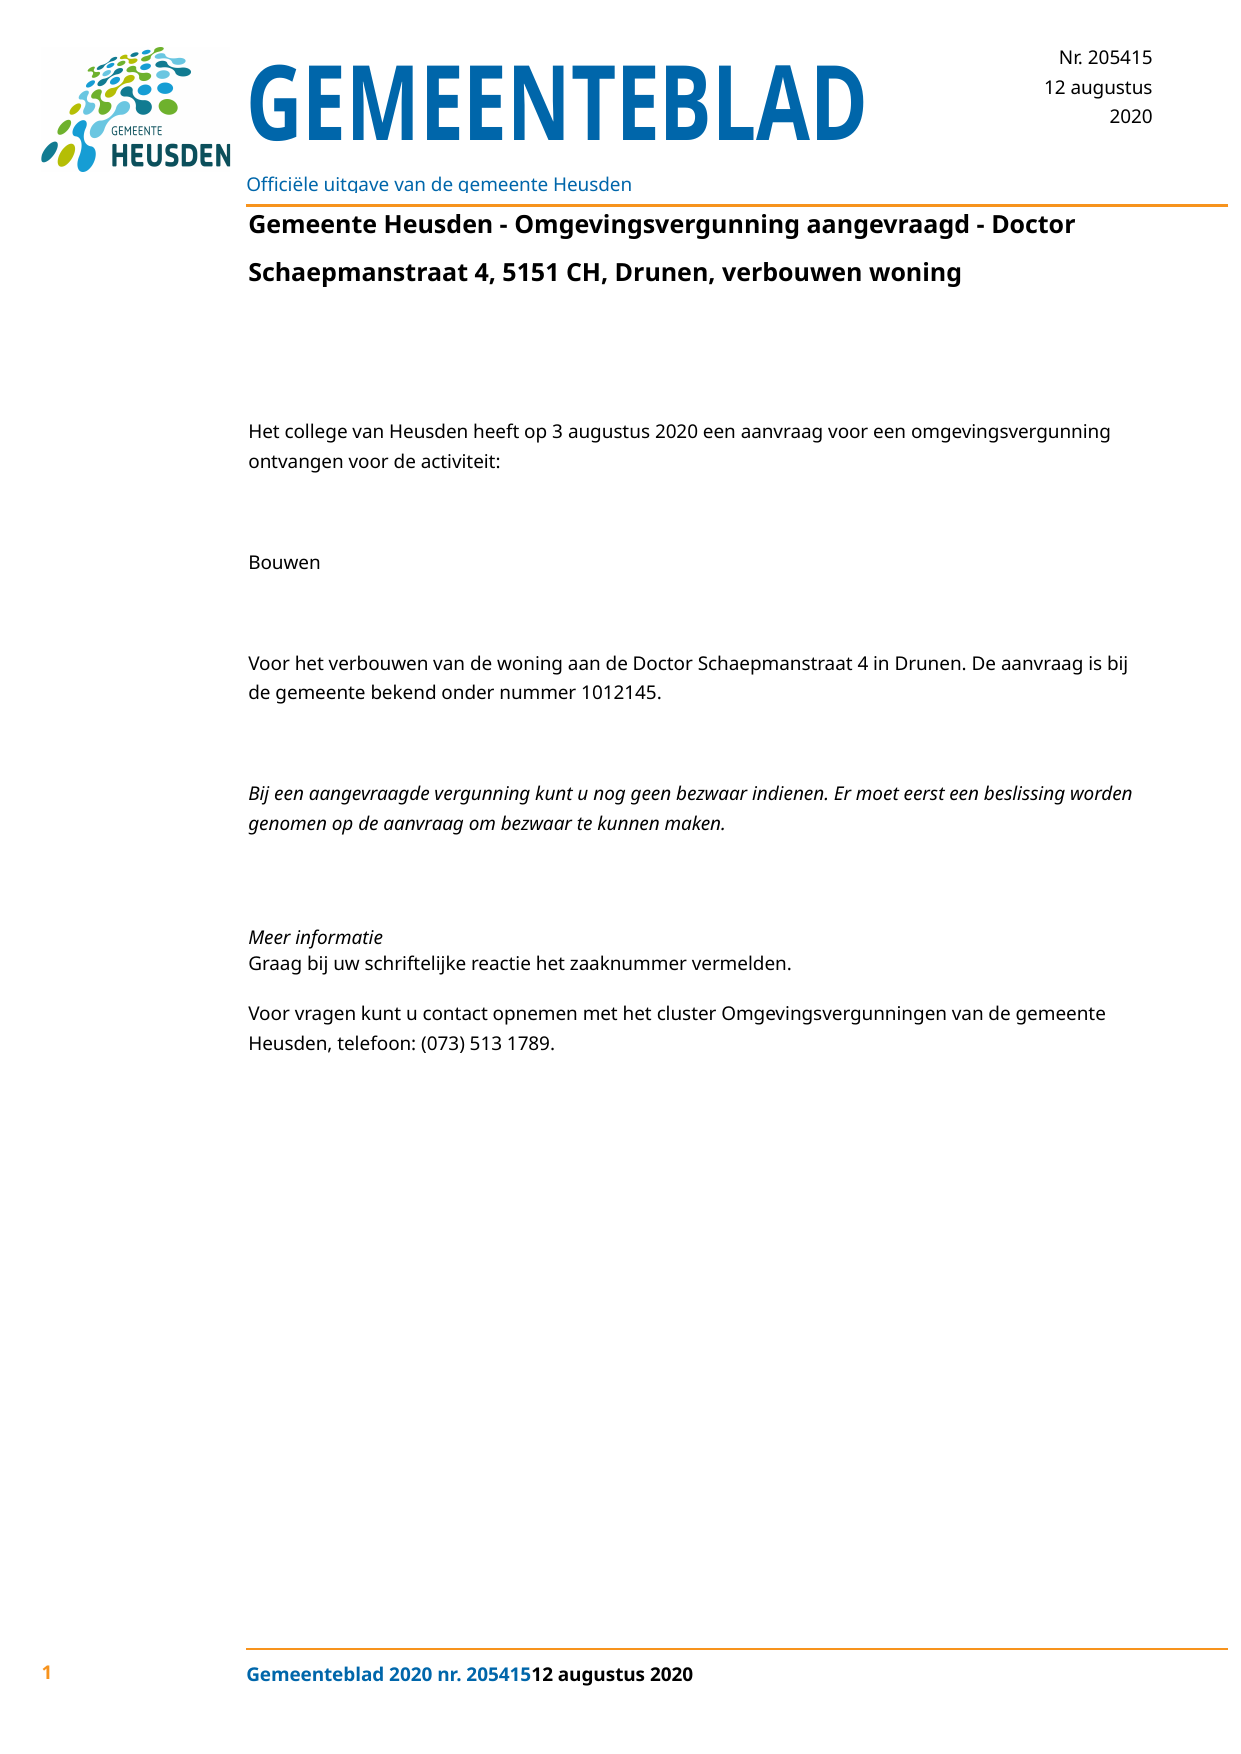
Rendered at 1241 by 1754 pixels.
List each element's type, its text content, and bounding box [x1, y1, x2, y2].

text Voor vragen kunt u contact opnemen met het cluster Omgevingsvergunningen van de gemeente Heusden, telefoon: (073) 513 1789. [248, 1001, 1152, 1056]
text Meer informatie [248, 924, 1152, 950]
picture [41, 47, 231, 172]
text Gemeente Heusden - Omgevingsvergunning aangevraagd - Doctor Schaepmanstraat 4, 5151 CH, Drunen, verbouwen woning [248, 207, 1152, 288]
text Het college van Heusden heeft op 3 augustus 2020 een aanvraag voor een omgevingsvergunning ontvangen voor de activiteit: [248, 419, 1152, 474]
text Bij een aangevraagde vergunning kunt u nog geen bezwaar indienen. Er moet eerst een beslissing worden genomen op de aanvraag om bezwaar te kunnen maken. [248, 780, 1152, 836]
text Bouwen [248, 549, 1152, 575]
text Graag bij uw schriftelijke reactie het zaaknummer vermelden. [248, 950, 1152, 976]
text Voor het verbouwen van de woning aan de Doctor Schaepmanstraat 4 in Drunen. De aanvraag is bij de gemeente bekend onder nummer 1012145. [248, 650, 1152, 705]
